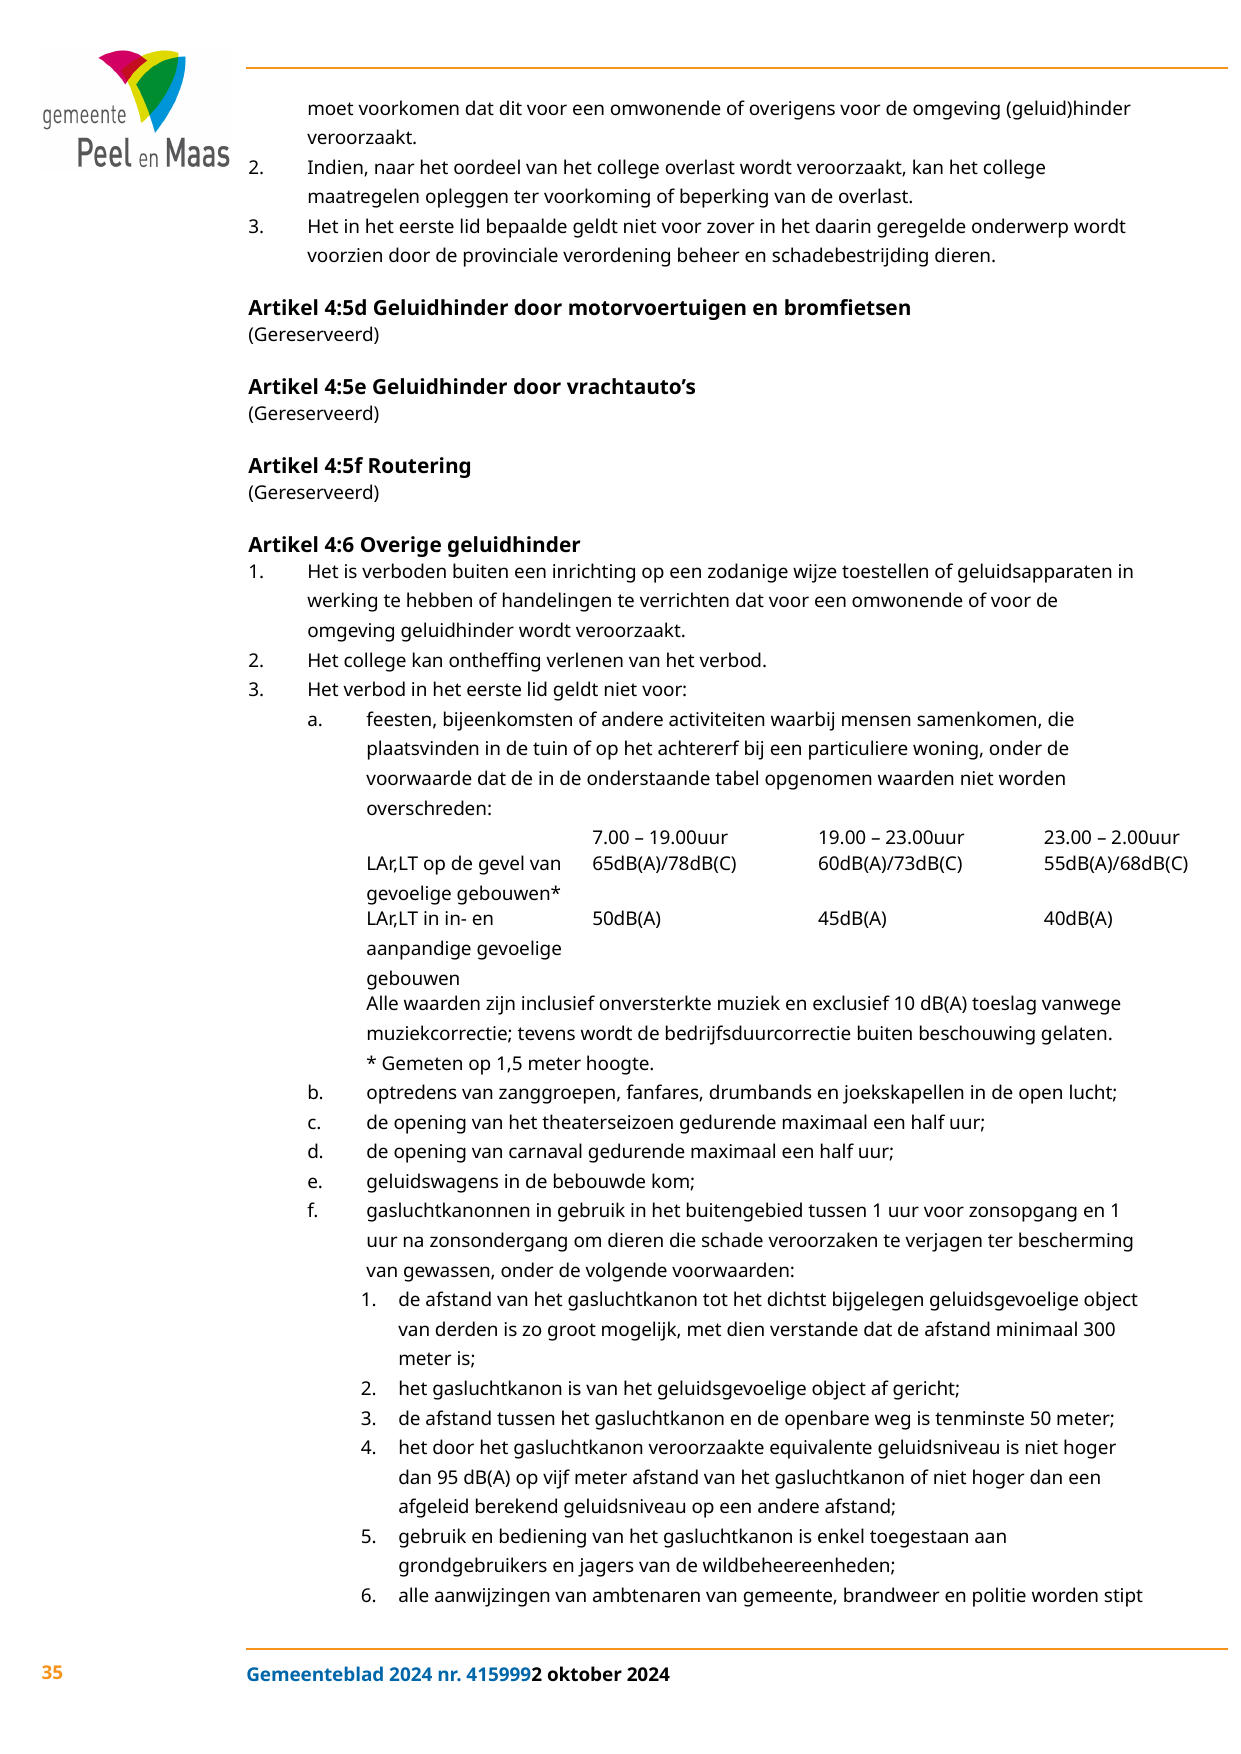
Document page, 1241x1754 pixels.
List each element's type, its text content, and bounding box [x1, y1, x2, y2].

text Artikel 4:5e Geluidhinder door vrachtauto’s [248, 372, 1152, 400]
text Artikel 4:5d Geluidhinder door motorvoertuigen en bromfietsen [248, 293, 1152, 322]
table_cell LAr,LT in in- en aanpandige gevoelige gebouwen [366, 906, 592, 990]
list geluidswagens in de bebouwde kom; [307, 1168, 1152, 1194]
table_cell 65dB(A)/78dB(C) [592, 850, 818, 906]
list Het college kan ontheffing verlenen van het verbod. [248, 647, 1152, 673]
list Het is verboden buiten een inrichting op een zodanige wijze toestellen of geluidsapparaten in werking te hebben of handelingen te verrichten dat voor een omwonende of voor de omgeving geluidhinder wordt veroorzaakt. [248, 558, 1152, 643]
list moet voorkomen dat dit voor een omwonende of overigens voor de omgeving (geluid)hinder veroorzaakt. [248, 95, 1152, 150]
list gasluchtkanonnen in gebruik in het buitengebied tussen 1 uur voor zonsopgang en 1 uur na zonsondergang om dieren die schade veroorzaken te verjagen ter bescherming van gewassen, onder de volgende voorwaarden: [307, 1198, 1152, 1282]
list het door het gasluchtkanon veroorzaakte equivalente geluidsniveau is niet hoger dan 95 dB(A) op vijf meter afstand van het gasluchtkanon of niet hoger dan een afgeleid berekend geluidsniveau op een andere afstand; [361, 1434, 1152, 1519]
table_cell 50dB(A) [592, 906, 818, 990]
table_cell 45dB(A) [818, 906, 1044, 990]
text (Gereserveerd) [248, 400, 1152, 426]
list Alle waarden zijn inclusief onversterkte muziek en exclusief 10 dB(A) toeslag vanwege muziekcorrectie; tevens wordt de bedrijfsduurcorrectie buiten beschouwing gelaten. [307, 991, 1152, 1046]
list de afstand tussen het gasluchtkanon en de openbare weg is tenminste 50 meter; [361, 1405, 1152, 1430]
list het gasluchtkanon is van het geluidsgevoelige object af gericht; [361, 1375, 1152, 1401]
table_header 23.00 – 2.00uur [1044, 825, 1240, 850]
list optredens van zanggroepen, fanfares, drumbands en joekskapellen in de open lucht; [307, 1079, 1152, 1105]
text Artikel 4:5f Routering [248, 451, 1152, 479]
list Indien, naar het oordeel van het college overlast wordt veroorzaakt, kan het college maatregelen opleggen ter voorkoming of beperking van de overlast. [248, 154, 1152, 209]
table_cell LAr,LT op de gevel van gevoelige gebouwen* [366, 850, 592, 906]
table_header [366, 825, 592, 850]
list de afstand van het gasluchtkanon tot het dichtst bijgelegen geluidsgevoelige object van derden is zo groot mogelijk, met dien verstande dat de afstand minimaal 300 meter is; [361, 1286, 1152, 1371]
list * Gemeten op 1,5 meter hoogte. [307, 1050, 1152, 1075]
list de opening van het theaterseizoen gedurende maximaal een half uur; [307, 1109, 1152, 1134]
list gebruik en bediening van het gasluchtkanon is enkel toegestaan aan grondgebruikers en jagers van de wildbeheereenheden; [361, 1523, 1152, 1578]
text Artikel 4:6 Overige geluidhinder [248, 530, 1152, 558]
table_cell 55dB(A)/68dB(C) [1044, 850, 1240, 906]
list alle aanwijzingen van ambtenaren van gemeente, brandweer en politie worden stipt [361, 1582, 1152, 1608]
table_header 19.00 – 23.00uur [818, 825, 1044, 850]
text (Gereserveerd) [248, 479, 1152, 505]
table_header 7.00 – 19.00uur [592, 825, 818, 850]
table_cell 60dB(A)/73dB(C) [818, 850, 1044, 906]
picture [41, 47, 231, 172]
text (Gereserveerd) [248, 322, 1152, 347]
list Het verbod in het eerste lid geldt niet voor: [248, 676, 1152, 702]
table_cell 40dB(A) [1044, 906, 1240, 990]
list Het in het eerste lid bepaalde geldt niet voor zover in het daarin geregelde onderwerp wordt voorzien door de provinciale verordening beheer en schadebestrijding dieren. [248, 213, 1152, 268]
list de opening van carnaval gedurende maximaal een half uur; [307, 1138, 1152, 1164]
list feesten, bijeenkomsten of andere activiteiten waarbij mensen samenkomen, die plaatsvinden in de tuin of op het achtererf bij een particuliere woning, onder de voorwaarde dat de in de onderstaande tabel opgenomen waarden niet worden overschreden: [307, 706, 1152, 821]
